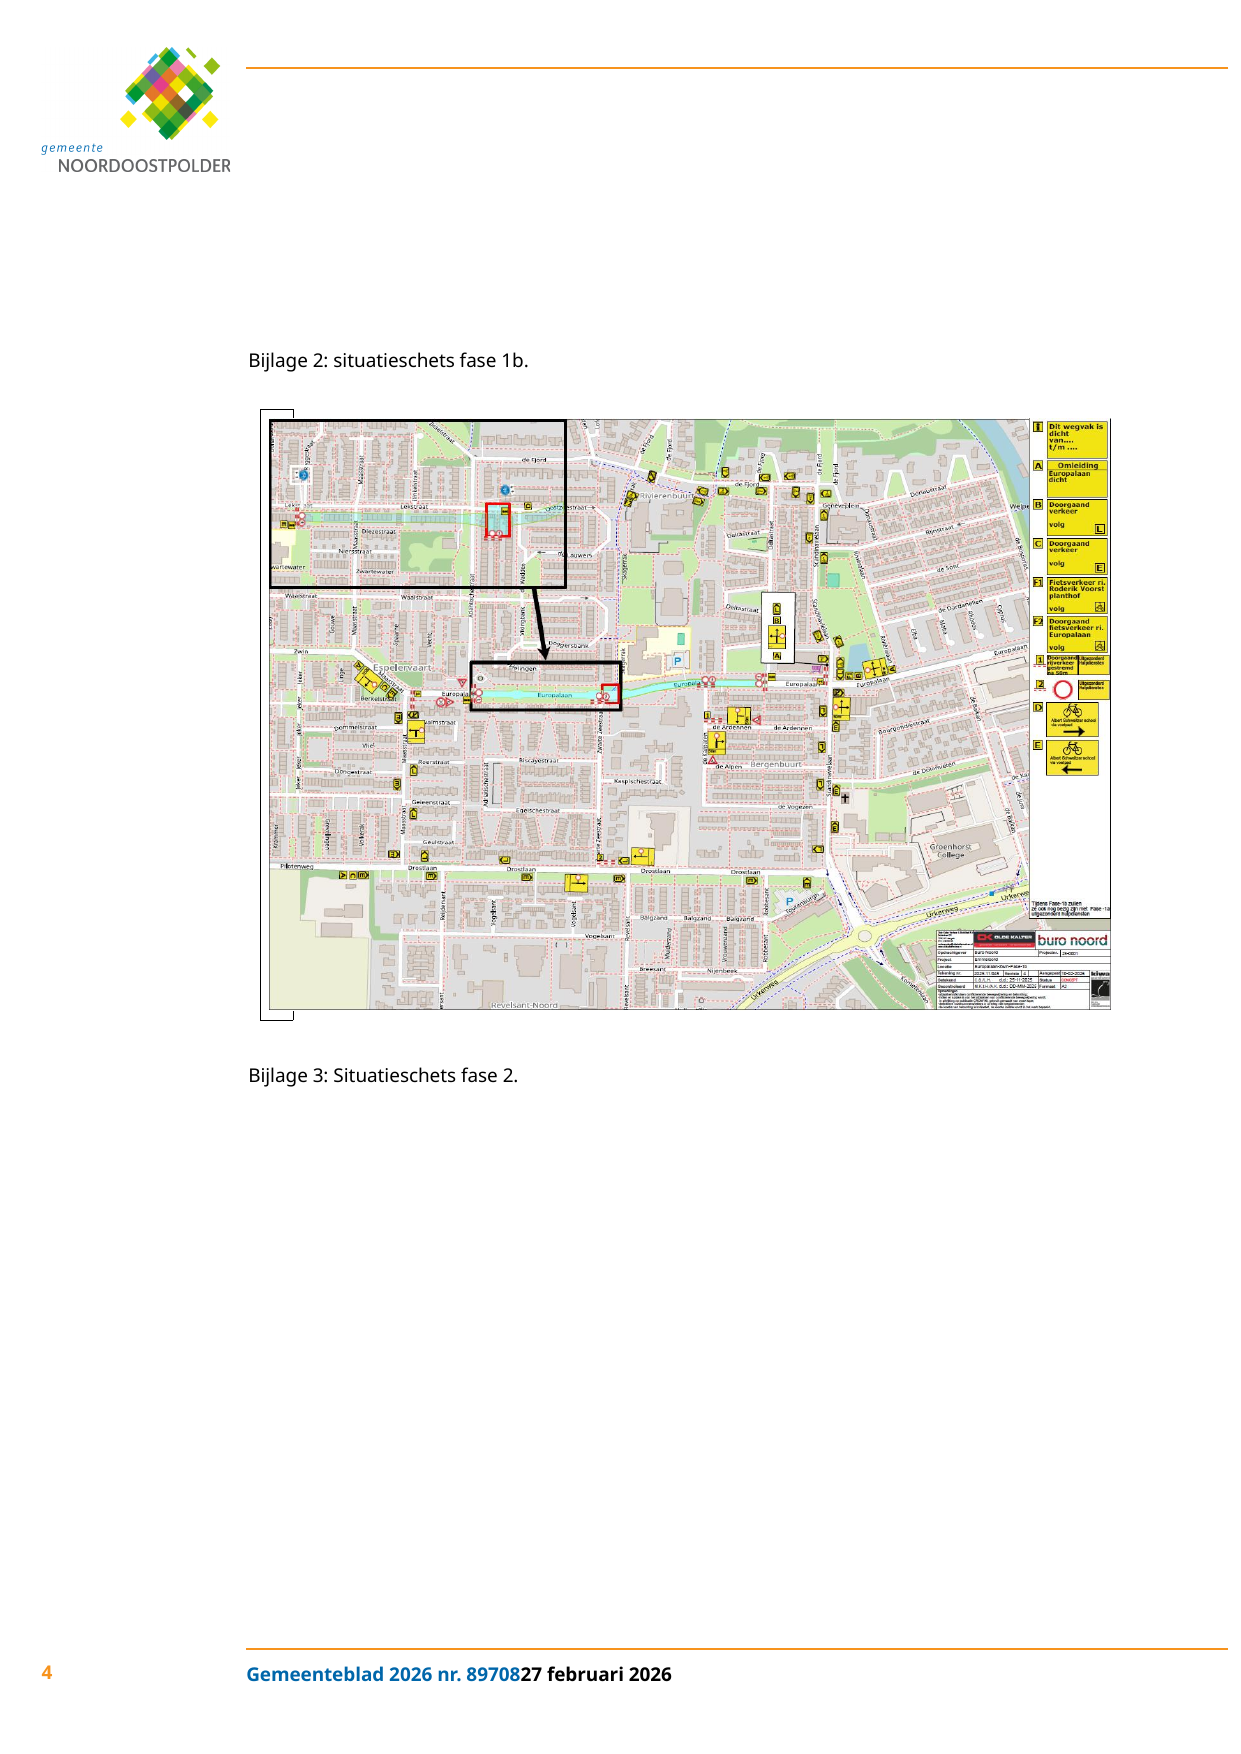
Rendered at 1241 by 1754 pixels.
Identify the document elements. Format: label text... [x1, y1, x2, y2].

picture [41, 47, 231, 172]
text Bijlage 3: Situatieschets fase 2. [248, 1062, 1152, 1088]
picture [268, 418, 1111, 1011]
text Bijlage 2: situatieschets fase 1b. [248, 347, 1152, 373]
